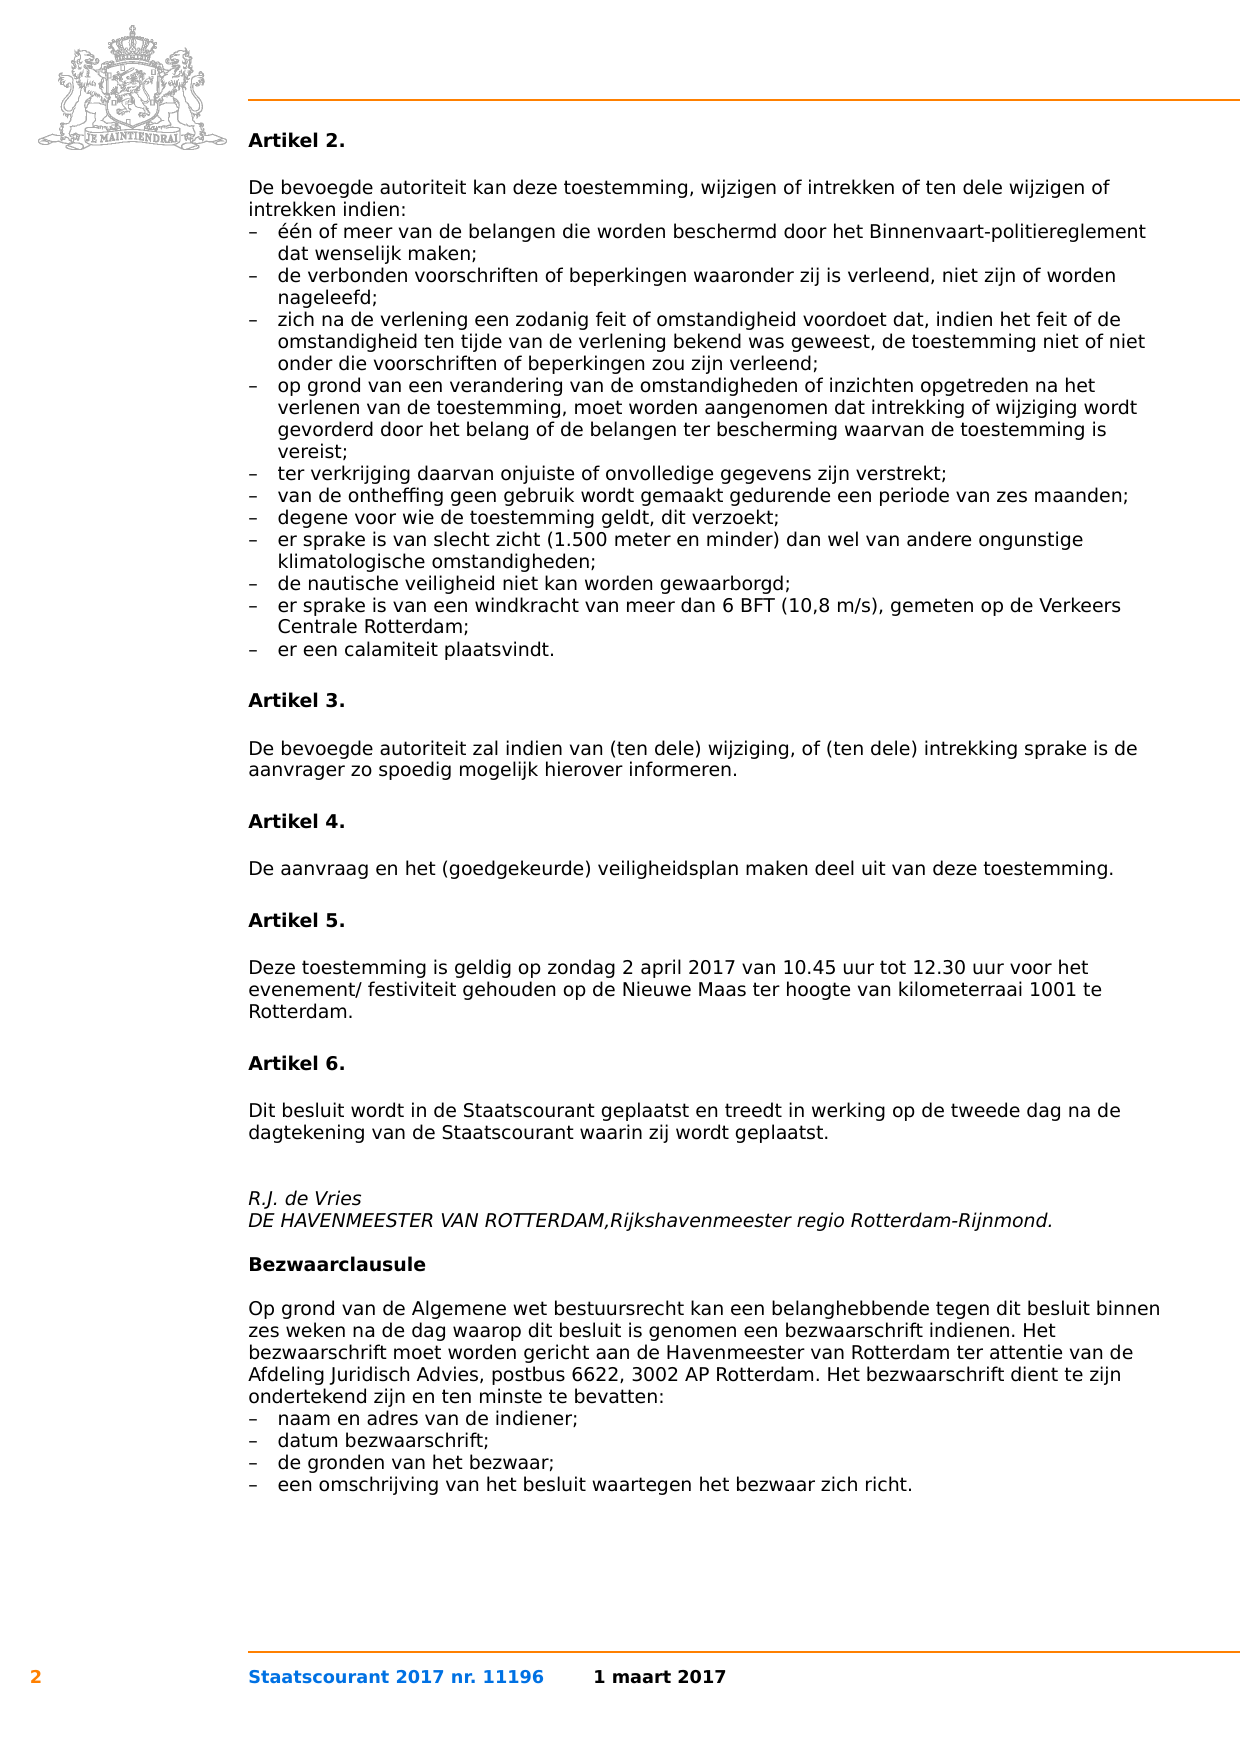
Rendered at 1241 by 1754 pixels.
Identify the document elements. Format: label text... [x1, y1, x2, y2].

text – de verbonden voorschriften of beperkingen waaronder zij is verleend, niet zijn of worden nageleefd; [248, 265, 1163, 309]
text Deze toestemming is geldig op zondag 2 april 2017 van 10.45 uur tot 12.30 uur voor het evenement/ festiviteit gehouden op de Nieuwe Maas ter hoogte van kilometerraai 1001 te Rotterdam. [248, 957, 1163, 1023]
text – er sprake is van een windkracht van meer dan 6 BFT (10,8 m/s), gemeten op de Verkeers Centrale Rotterdam; [248, 594, 1163, 638]
text – datum bezwaarschrift; [248, 1429, 1163, 1452]
text R.J. de Vries DE HAVENMEESTER VAN ROTTERDAM,Rijkshavenmeester regio Rotterdam-Rijnmond. [248, 1166, 1163, 1232]
text – ter verkrijging daarvan onjuiste of onvolledige gegevens zijn verstrekt; [248, 463, 1163, 484]
text – er sprake is van slecht zicht (1.500 meter en minder) dan wel van andere ongunstige klimatologische omstandigheden; [248, 528, 1163, 572]
text Dit besluit wordt in de Staatscourant geplaatst en treedt in werking op de tweede dag na de dagtekening van de Staatscourant waarin zij wordt geplaatst. [248, 1100, 1163, 1144]
subtitle Artikel 6. [248, 1053, 1163, 1075]
text – één of meer van de belangen die worden beschermd door het Binnenvaart-politiereglement dat wenselijk maken; [248, 221, 1163, 265]
text – de nautische veiligheid niet kan worden gewaarborgd; [248, 572, 1163, 594]
picture [38, 25, 227, 150]
text De aanvraag en het (goedgekeurde) veiligheidsplan maken deel uit van deze toestemming. [248, 858, 1163, 880]
text – er een calamiteit plaatsvindt. [248, 638, 1163, 660]
text De bevoegde autoriteit kan deze toestemming, wijzigen of intrekken of ten dele wijzigen of intrekken indien: [248, 177, 1163, 221]
text – naam en adres van de indiener; [248, 1408, 1163, 1429]
subtitle Artikel 3. [248, 690, 1163, 712]
text De bevoegde autoriteit zal indien van (ten dele) wijziging, of (ten dele) intrekking sprake is de aanvrager zo spoedig mogelijk hierover informeren. [248, 737, 1163, 781]
text – op grond van een verandering van de omstandigheden of inzichten opgetreden na het verlenen van de toestemming, moet worden aangenomen dat intrekking of wijziging wordt gevorderd door het belang of de belangen ter bescherming waarvan de toestemming is vereist; [248, 375, 1163, 463]
subtitle Artikel 4. [248, 811, 1163, 833]
text Op grond van de Algemene wet bestuursrecht kan een belanghebbende tegen dit besluit binnen zes weken na de dag waarop dit besluit is genomen een bezwaarschrift indienen. Het bezwaarschrift moet worden gericht aan de Havenmeester van Rotterdam ter attentie van de Afdeling Juridisch Advies, postbus 6622, 3002 AP Rotterdam. Het bezwaarschrift dient te zijn ondertekend zijn en ten minste te bevatten: [248, 1298, 1163, 1408]
subtitle Artikel 2. [248, 130, 1163, 152]
text – een omschrijving van het besluit waartegen het bezwaar zich richt. [248, 1473, 1163, 1496]
text – degene voor wie de toestemming geldt, dit verzoekt; [248, 507, 1163, 528]
text Bezwaarclausule [248, 1254, 1163, 1276]
text – van de ontheffing geen gebruik wordt gemaakt gedurende een periode van zes maanden; [248, 484, 1163, 507]
subtitle Artikel 5. [248, 910, 1163, 932]
text – de gronden van het bezwaar; [248, 1452, 1163, 1473]
text – zich na de verlening een zodanig feit of omstandigheid voordoet dat, indien het feit of de omstandigheid ten tijde van de verlening bekend was geweest, de toestemming niet of niet onder die voorschriften of beperkingen zou zijn verleend; [248, 309, 1163, 375]
